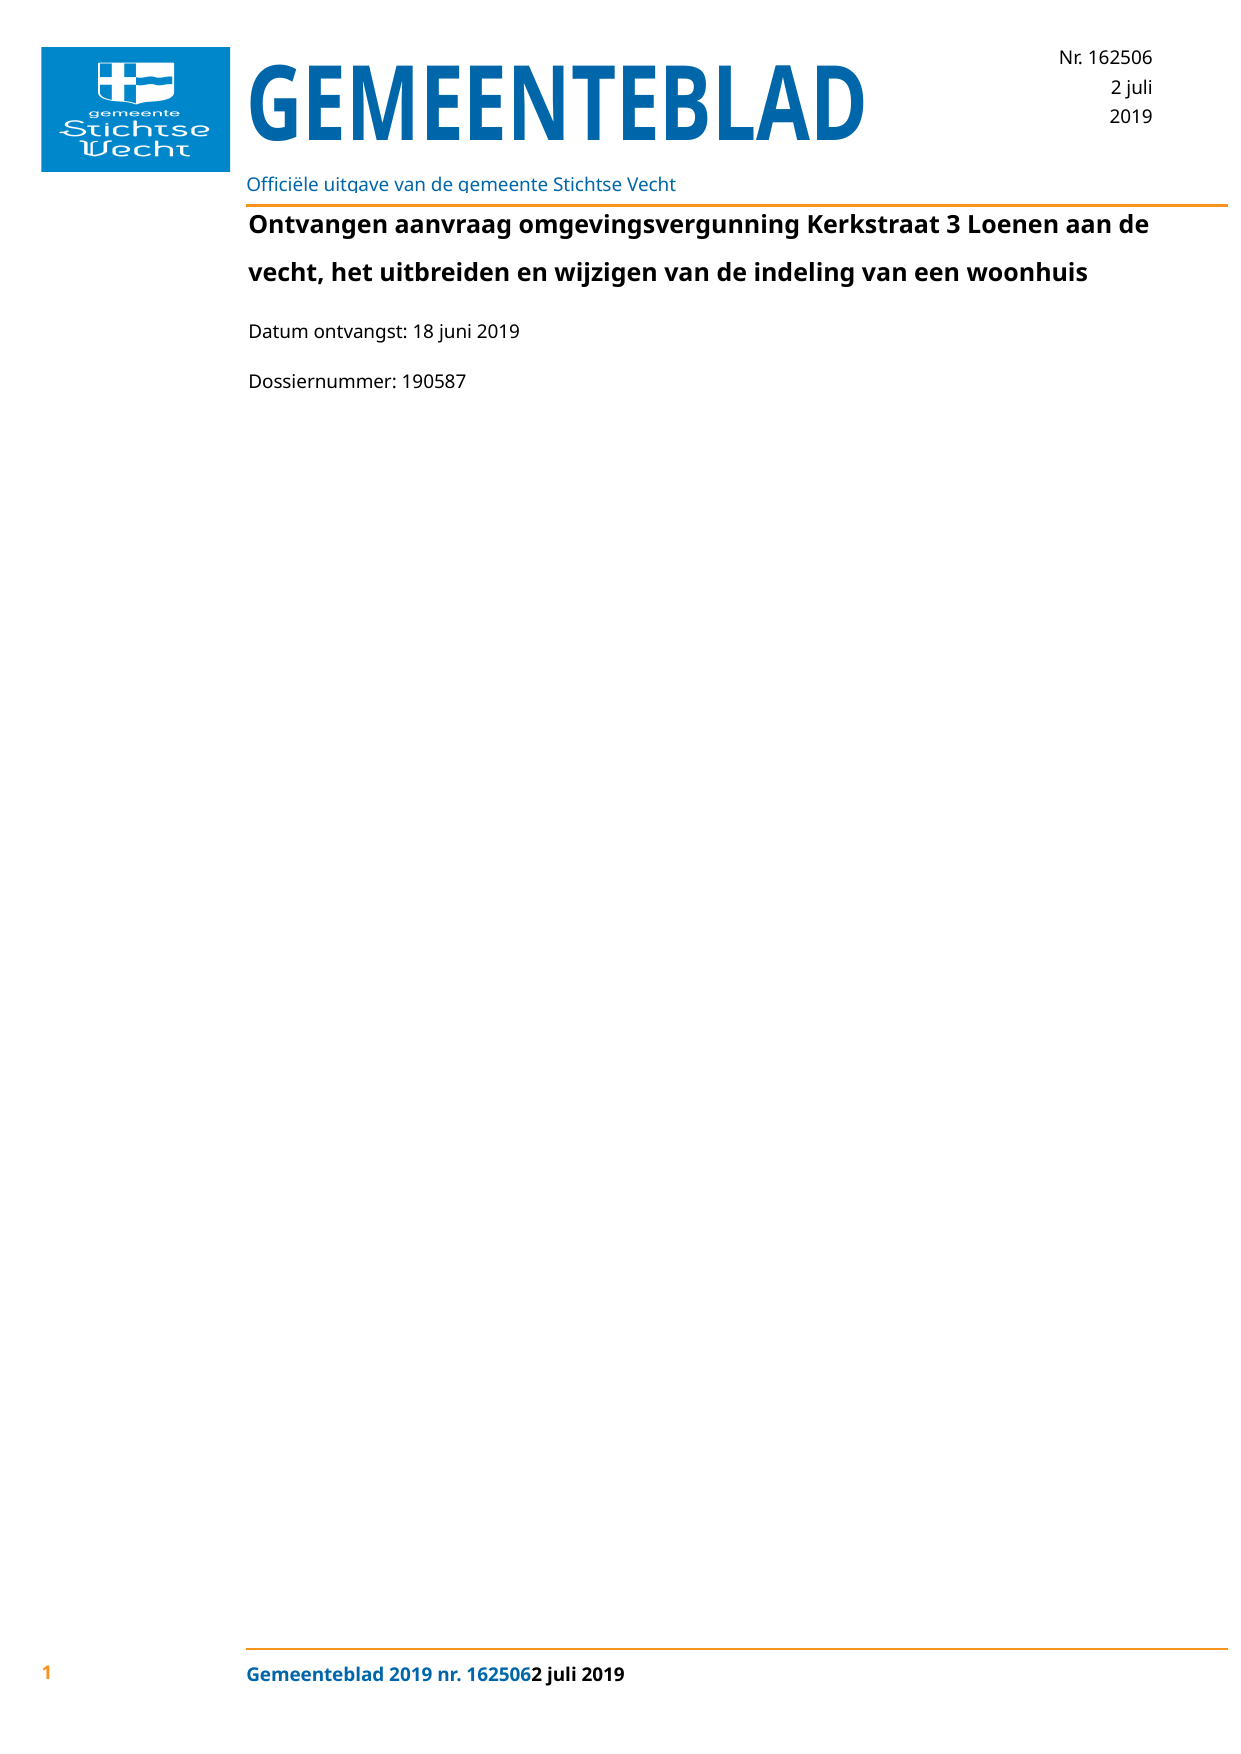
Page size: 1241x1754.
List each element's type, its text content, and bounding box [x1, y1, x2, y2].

picture [137, 63, 174, 103]
text Dossiernummer: 190587 [248, 368, 1152, 394]
picture [99, 63, 135, 101]
text Datum ontvangst: 18 juni 2019 [248, 318, 1152, 344]
text Ontvangen aanvraag omgevingsvergunning Kerkstraat 3 Loenen aan de vecht, het uitbreiden en wijzigen van de indeling van een woonhuis [248, 207, 1152, 288]
